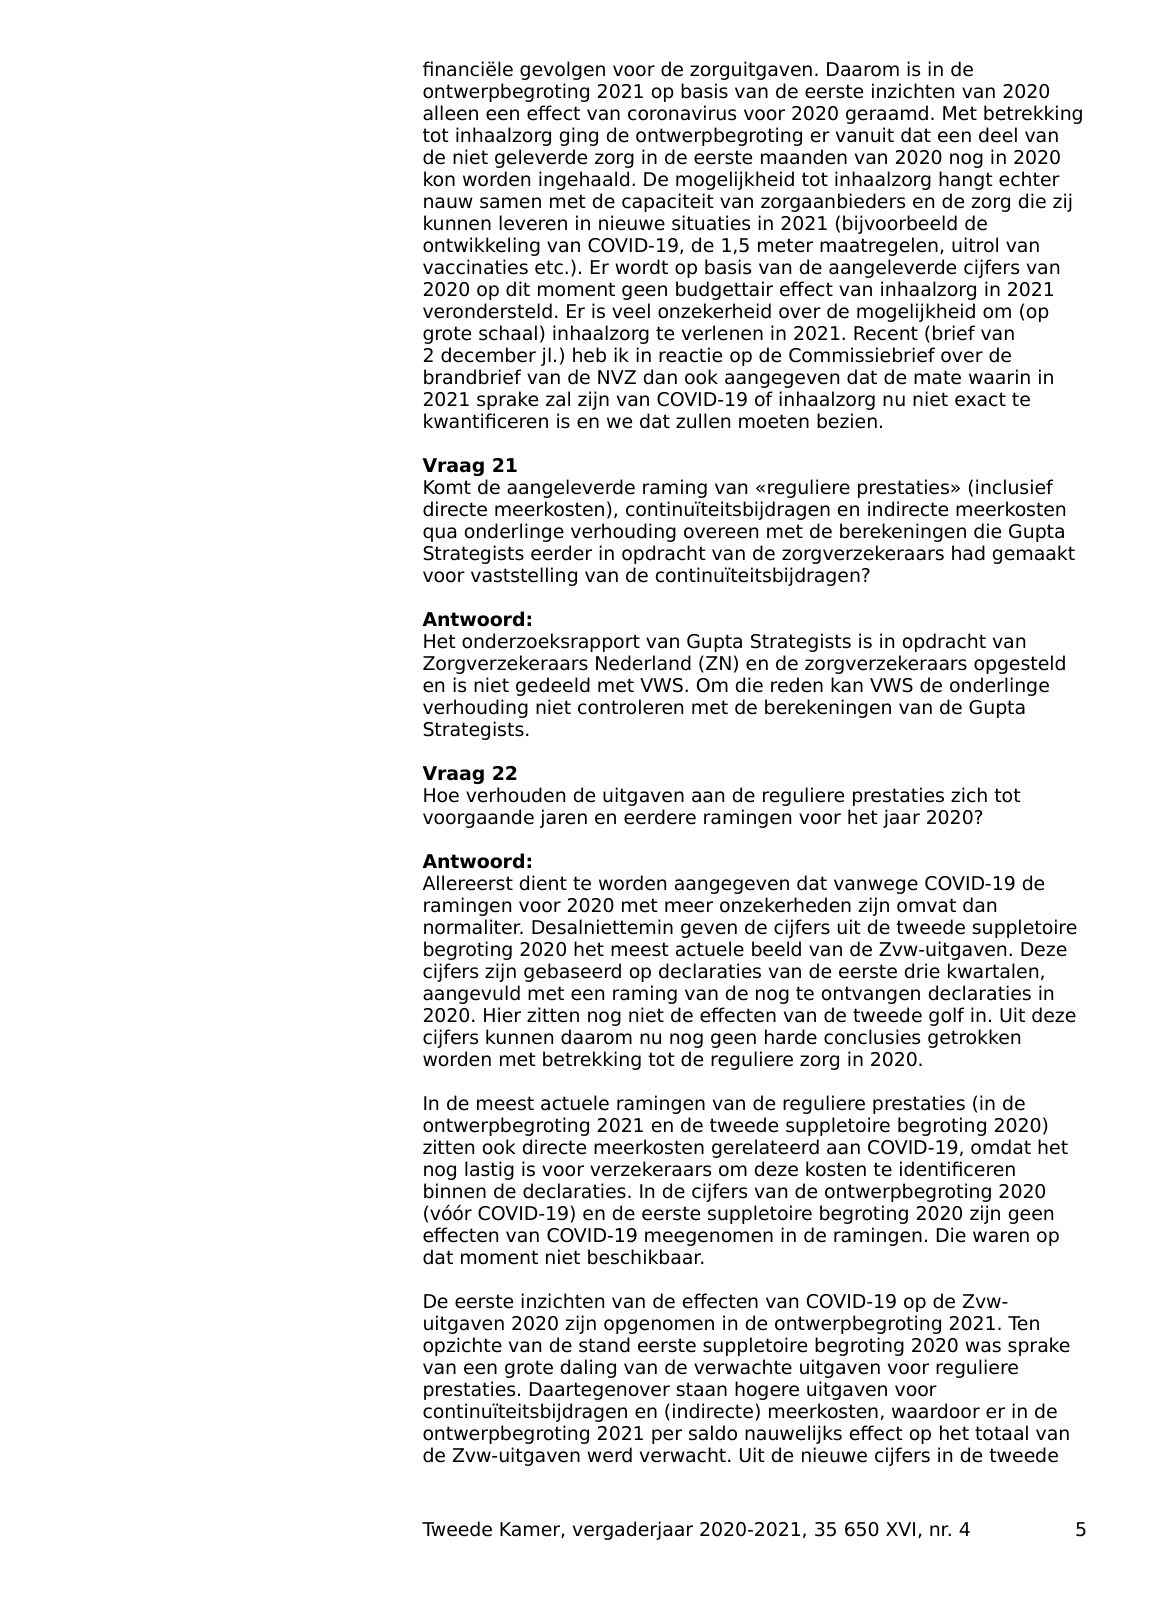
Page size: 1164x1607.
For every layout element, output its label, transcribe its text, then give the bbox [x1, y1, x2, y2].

text Allereerst dient te worden aangegeven dat vanwege COVID-19 de ramingen voor 2020 met meer onzekerheden zijn omvat dan normaliter. Desalniettemin geven de cijfers uit de tweede suppletoire begroting 2020 het meest actuele beeld van de Zvw-uitgaven. Deze cijfers zijn gebaseerd op declaraties van de eerste drie kwartalen, aangevuld met een raming van de nog te ontvangen declaraties in 2020. Hier zitten nog niet de effecten van de tweede golf in. Uit deze cijfers kunnen daarom nu nog geen harde conclusies getrokken worden met betrekking tot de reguliere zorg in 2020. [422, 873, 1087, 1071]
text Antwoord: [422, 851, 1087, 873]
text Antwoord: [422, 609, 1087, 631]
text Hoe verhouden de uitgaven aan de reguliere prestaties zich tot voorgaande jaren en eerdere ramingen voor het jaar 2020? [422, 785, 1087, 829]
text In de meest actuele ramingen van de reguliere prestaties (in de ontwerpbegroting 2021 en de tweede suppletoire begroting 2020) zitten ook directe meerkosten gerelateerd aan COVID-19, omdat het nog lastig is voor verzekeraars om deze kosten te identificeren binnen de declaraties. In de cijfers van de ontwerpbegroting 2020 (vóór COVID-19) en de eerste suppletoire begroting 2020 zijn geen effecten van COVID-19 meegenomen in de ramingen. Die waren op dat moment niet beschikbaar. [422, 1093, 1087, 1269]
text Het onderzoeksrapport van Gupta Strategists is in opdracht van Zorgverzekeraars Nederland (ZN) en de zorgverzekeraars opgesteld en is niet gedeeld met VWS. Om die reden kan VWS de onderlinge verhouding niet controleren met de berekeningen van de Gupta Strategists. [422, 631, 1087, 741]
text De eerste inzichten van de effecten van COVID-19 op de Zvw-uitgaven 2020 zijn opgenomen in de ontwerpbegroting 2021. Ten opzichte van de stand eerste suppletoire begroting 2020 was sprake van een grote daling van de verwachte uitgaven voor reguliere prestaties. Daartegenover staan hogere uitgaven voor continuïteitsbijdragen en (indirecte) meerkosten, waardoor er in de ontwerpbegroting 2021 per saldo nauwelijks effect op het totaal van de Zvw-uitgaven werd verwacht. Uit de nieuwe cijfers in de tweede [422, 1291, 1087, 1467]
text Vraag 22 [422, 763, 1087, 785]
text Vraag 21 [422, 455, 1087, 477]
text Komt de aangeleverde raming van «reguliere prestaties» (inclusief directe meerkosten), continuïteitsbijdragen en indirecte meerkosten qua onderlinge verhouding overeen met de berekeningen die Gupta Strategists eerder in opdracht van de zorgverzekeraars had gemaakt voor vaststelling van de continuïteitsbijdragen? [422, 477, 1087, 587]
text financiële gevolgen voor de zorguitgaven. Daarom is in de ontwerpbegroting 2021 op basis van de eerste inzichten van 2020 alleen een effect van coronavirus voor 2020 geraamd. Met betrekking tot inhaalzorg ging de ontwerpbegroting er vanuit dat een deel van de niet geleverde zorg in de eerste maanden van 2020 nog in 2020 kon worden ingehaald. De mogelijkheid tot inhaalzorg hangt echter nauw samen met de capaciteit van zorgaanbieders en de zorg die zij kunnen leveren in nieuwe situaties in 2021 (bijvoorbeeld de ontwikkeling van COVID-19, de 1,5 meter maatregelen, uitrol van vaccinaties etc.). Er wordt op basis van de aangeleverde cijfers van 2020 op dit moment geen budgettair effect van inhaalzorg in 2021 verondersteld. Er is veel onzekerheid over de mogelijkheid om (op grote schaal) inhaalzorg te verlenen in 2021. Recent (brief van 2 december jl.) heb ik in reactie op de Commissiebrief over de brandbrief van de NVZ dan ook aangegeven dat de mate waarin in 2021 sprake zal zijn van COVID-19 of inhaalzorg nu niet exact te kwantificeren is en we dat zullen moeten bezien. [422, 59, 1087, 433]
